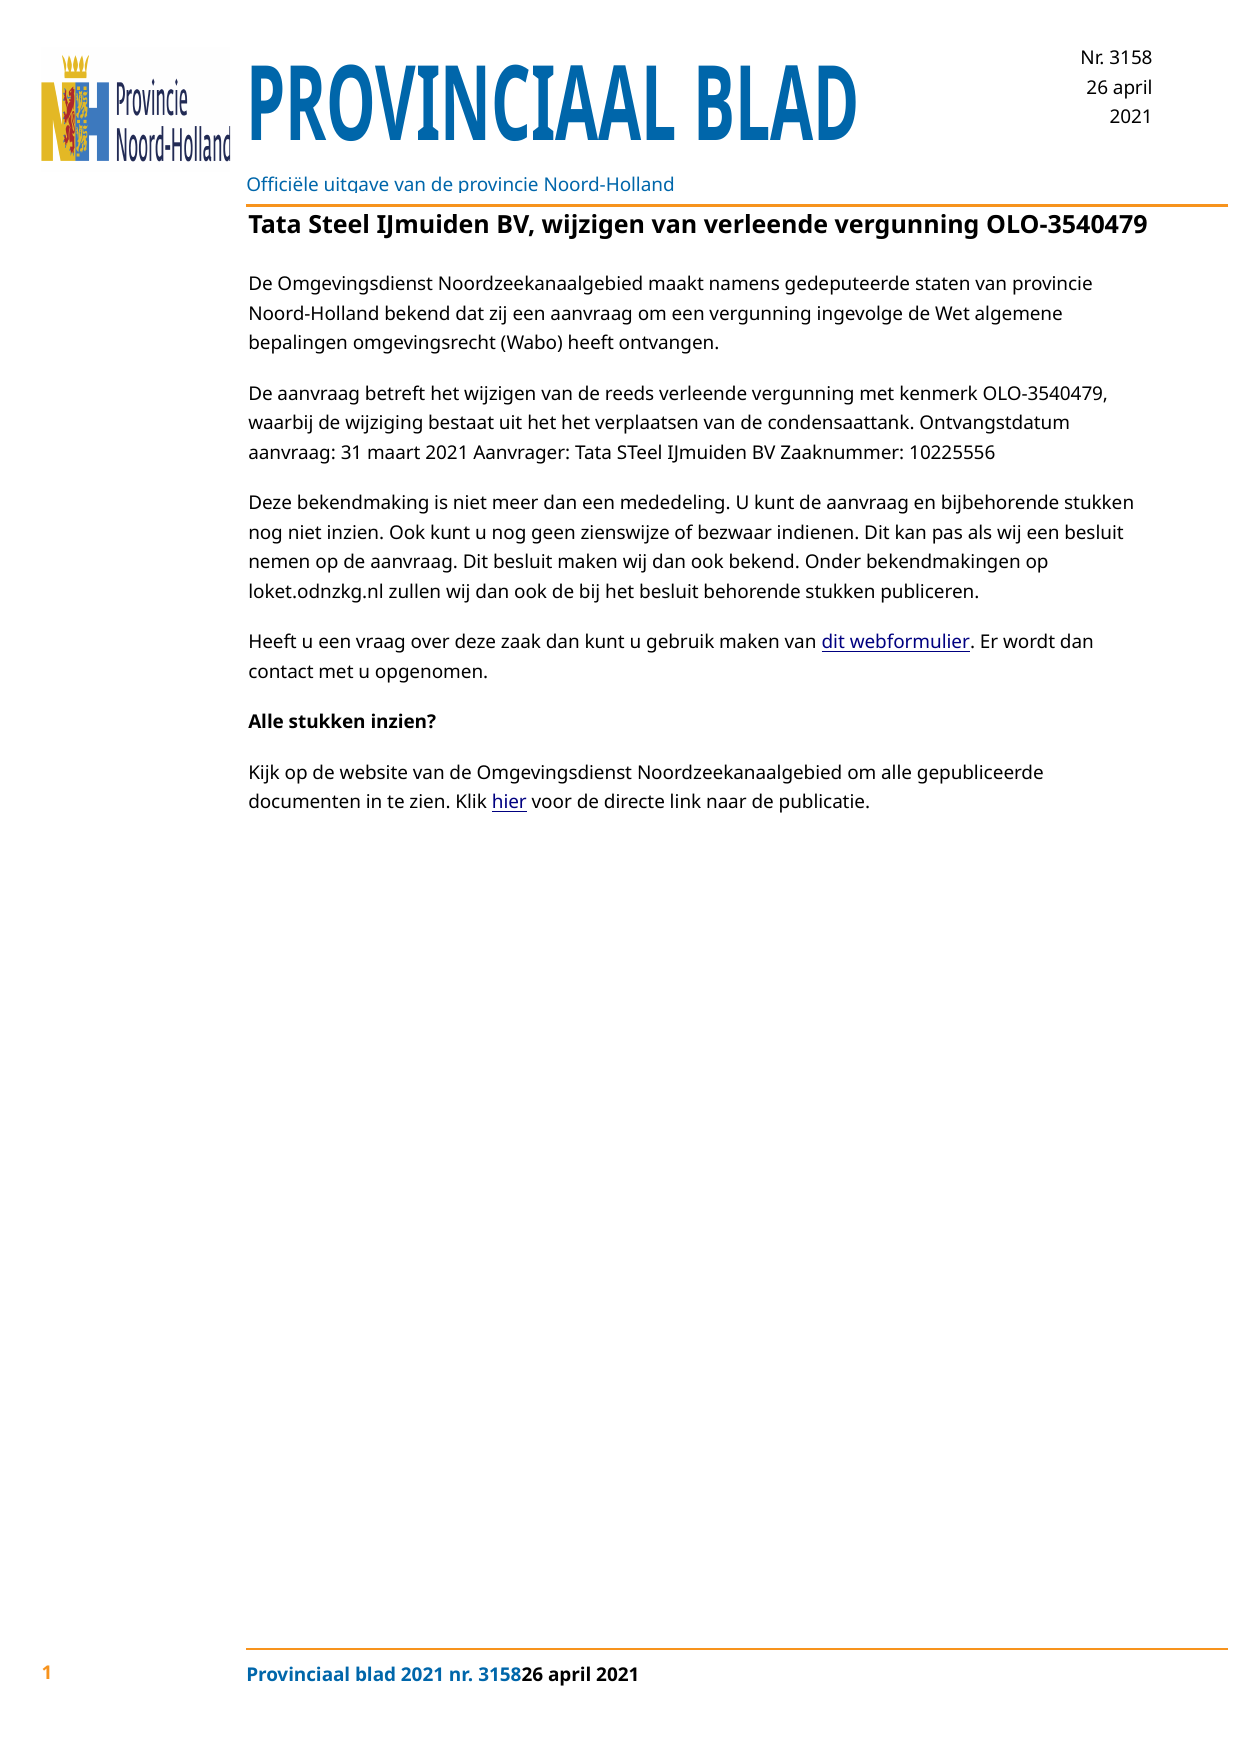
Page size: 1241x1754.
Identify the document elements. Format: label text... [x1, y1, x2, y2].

text Deze bekendmaking is niet meer dan een mededeling. U kunt de aanvraag en bijbehorende stukken nog niet inzien. Ook kunt u nog geen zienswijze of bezwaar indienen. Dit kan pas als wij een besluit nemen op de aanvraag. Dit besluit maken wij dan ook bekend. Onder bekendmakingen op loket.odnzkg.nl zullen wij dan ook de bij het besluit behorende stukken publiceren. [248, 489, 1152, 604]
text Kijk op de website van de Omgevingsdienst Noordzeekanaalgebied om alle gepubliceerde documenten in te zien. Klik hier voor de directe link naar de publicatie. [248, 759, 1152, 814]
text De aanvraag betreft het wijzigen van de reeds verleende vergunning met kenmerk OLO-3540479, waarbij de wijziging bestaat uit het het verplaatsen van de condensaattank. Ontvangstdatum aanvraag: 31 maart 2021 Aanvrager: Tata STeel IJmuiden BV Zaaknummer: 10225556 [248, 380, 1152, 465]
text De Omgevingsdienst Noordzeekanaalgebied maakt namens gedeputeerde staten van provincie Noord-Holland bekend dat zij een aanvraag om een vergunning ingevolge de Wet algemene bepalingen omgevingsrecht (Wabo) heeft ontvangen. [248, 270, 1152, 355]
text Tata Steel IJmuiden BV, wijzigen van verleende vergunning OLO-3540479 [248, 207, 1152, 241]
text Heeft u een vraag over deze zaak dan kunt u gebruik maken van dit webformulier. Er wordt dan contact met u opgenomen. [248, 629, 1152, 684]
picture [41, 47, 231, 172]
text Alle stukken inzien? [248, 709, 1152, 734]
